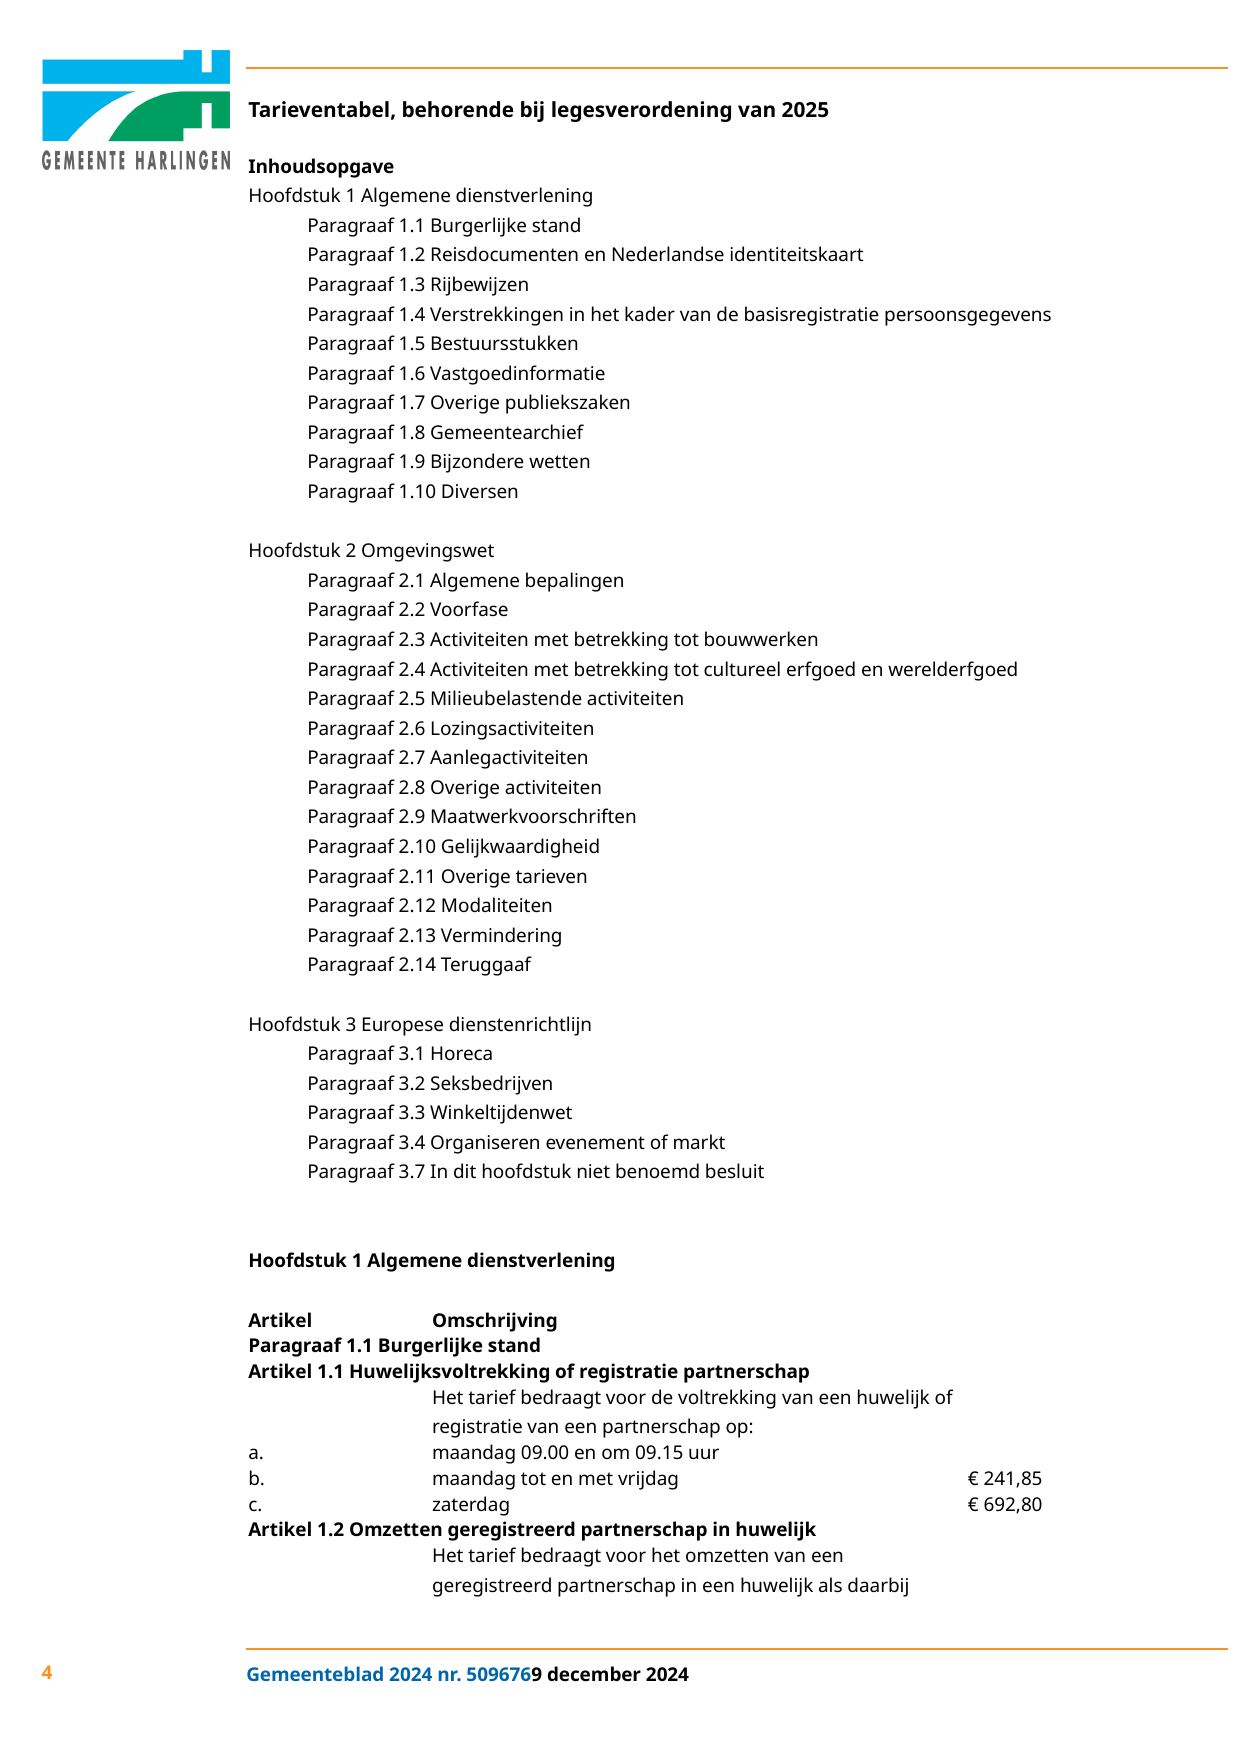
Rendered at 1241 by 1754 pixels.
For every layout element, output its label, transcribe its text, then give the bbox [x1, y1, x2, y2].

list Paragraaf 3.2 Seksbedrijven [248, 1070, 1152, 1096]
table_header Omschrijving [432, 1307, 968, 1332]
list Paragraaf 2.12 Modaliteiten [248, 892, 1152, 918]
list Paragraaf 1.4 Verstrekkingen in het kader van de basisregistratie persoonsgegevens [248, 301, 1152, 327]
list Paragraaf 2.5 Milieubelastende activiteiten [248, 685, 1152, 711]
table_cell [968, 1542, 1152, 1597]
list Paragraaf 1.9 Bijzondere wetten [248, 449, 1152, 474]
list Paragraaf 2.6 Lozingsactiviteiten [248, 715, 1152, 741]
table_cell b. [248, 1465, 432, 1491]
table_cell maandag tot en met vrijdag [432, 1465, 968, 1491]
table_header [968, 1307, 1152, 1332]
table_cell € 692,80 [968, 1491, 1152, 1516]
table_cell Artikel 1.1 Huwelijksvoltrekking of registratie partnerschap [248, 1358, 1152, 1384]
list Paragraaf 1.3 Rijbewijzen [248, 271, 1152, 297]
list Paragraaf 2.7 Aanlegactiviteiten [248, 744, 1152, 770]
list Paragraaf 3.7 In dit hoofdstuk niet benoemd besluit [248, 1159, 1152, 1184]
table_cell [248, 1384, 432, 1439]
table_cell Het tarief bedraagt voor het omzetten van een geregistreerd partnerschap in een huwelijk als daarbij [432, 1542, 968, 1597]
list Paragraaf 2.14 Teruggaaf [248, 952, 1152, 977]
text Tarieventabel, behorende bij legesverordening van 2025 [248, 95, 1152, 123]
list Paragraaf 3.1 Horeca [248, 1040, 1152, 1066]
table_cell Paragraaf 1.1 Burgerlijke stand [248, 1333, 1152, 1358]
picture [41, 47, 231, 172]
text Hoofdstuk 2 Omgevingswet [248, 537, 1152, 563]
table_cell Het tarief bedraagt voor de voltrekking van een huwelijk of registratie van een partnerschap op: [432, 1384, 968, 1439]
list Paragraaf 2.1 Algemene bepalingen [248, 567, 1152, 593]
text Hoofdstuk 3 Europese dienstenrichtlijn [248, 1011, 1152, 1037]
table_cell Artikel 1.2 Omzetten geregistreerd partnerschap in huwelijk [248, 1516, 1152, 1542]
list Paragraaf 1.10 Diversen [248, 478, 1152, 504]
list Paragraaf 3.3 Winkeltijdenwet [248, 1099, 1152, 1125]
list Paragraaf 2.8 Overige activiteiten [248, 774, 1152, 800]
list Paragraaf 1.2 Reisdocumenten en Nederlandse identiteitskaart [248, 242, 1152, 267]
list Paragraaf 1.6 Vastgoedinformatie [248, 360, 1152, 386]
text Hoofdstuk 1 Algemene dienstverlening [248, 1247, 1152, 1273]
list Paragraaf 1.5 Bestuursstukken [248, 330, 1152, 356]
table_cell [248, 1542, 432, 1597]
table_cell maandag 09.00 en om 09.15 uur [432, 1439, 968, 1465]
list Paragraaf 2.11 Overige tarieven [248, 863, 1152, 889]
table_header Artikel [248, 1307, 432, 1332]
table_cell c. [248, 1491, 432, 1516]
list Paragraaf 2.2 Voorfase [248, 597, 1152, 622]
text Hoofdstuk 1 Algemene dienstverlening [248, 182, 1152, 208]
text Inhoudsopgave [248, 153, 1152, 179]
table_cell € 241,85 [968, 1465, 1152, 1491]
list Paragraaf 2.10 Gelijkwaardigheid [248, 833, 1152, 859]
list Paragraaf 2.9 Maatwerkvoorschriften [248, 804, 1152, 829]
list Paragraaf 2.13 Vermindering [248, 922, 1152, 948]
table_cell zaterdag [432, 1491, 968, 1516]
table_cell a. [248, 1439, 432, 1465]
list Paragraaf 1.1 Burgerlijke stand [248, 212, 1152, 238]
table_cell [968, 1439, 1152, 1465]
list Paragraaf 1.8 Gemeentearchief [248, 419, 1152, 445]
list Paragraaf 1.7 Overige publiekszaken [248, 389, 1152, 415]
list Paragraaf 2.4 Activiteiten met betrekking tot cultureel erfgoed en werelderfgoed [248, 656, 1152, 682]
list Paragraaf 2.3 Activiteiten met betrekking tot bouwwerken [248, 626, 1152, 652]
list Paragraaf 3.4 Organiseren evenement of markt [248, 1129, 1152, 1155]
table_cell [968, 1384, 1152, 1439]
